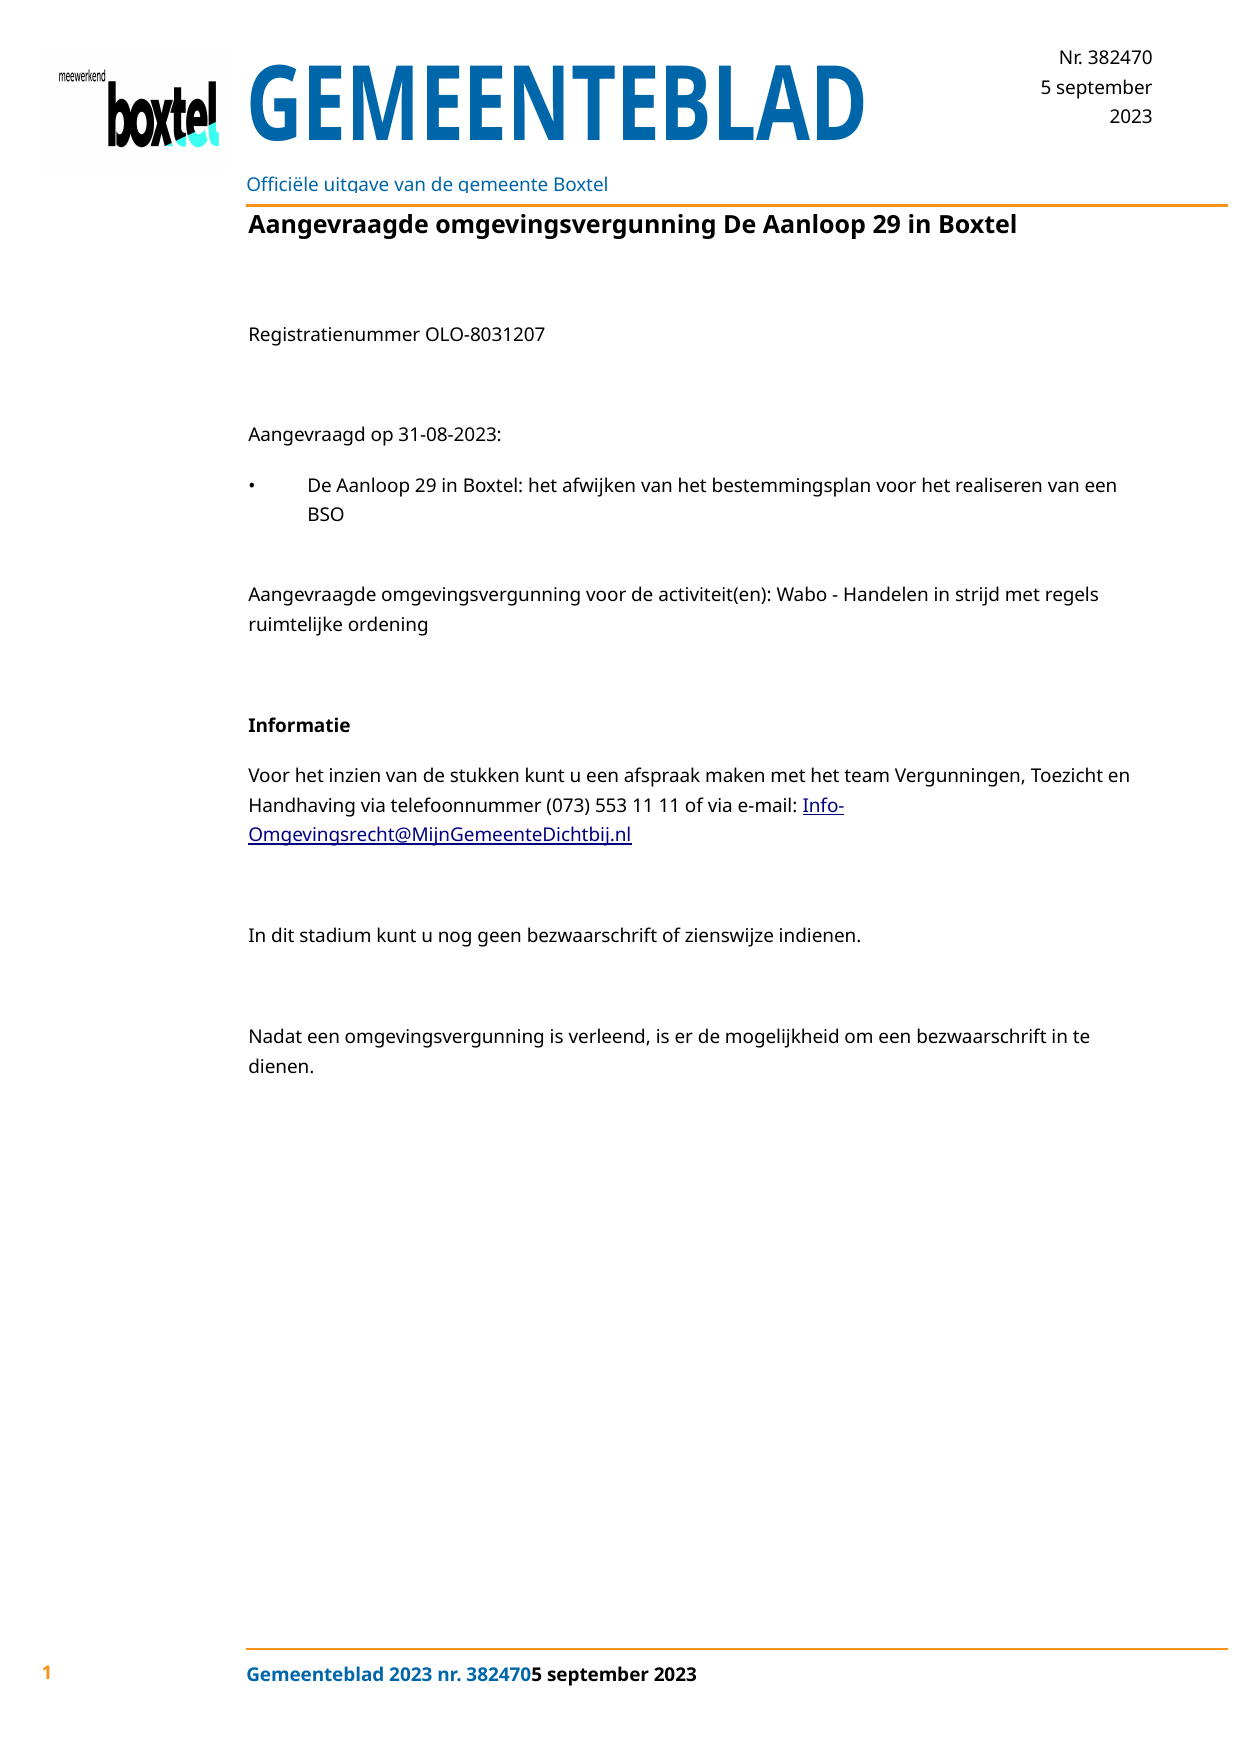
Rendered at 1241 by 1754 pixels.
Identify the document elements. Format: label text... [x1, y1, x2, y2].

text Nadat een omgevingsvergunning is verleend, is er de mogelijkheid om een bezwaarschrift in te dienen. [248, 1023, 1152, 1078]
text Aangevraagde omgevingsvergunning De Aanloop 29 in Boxtel [248, 207, 1152, 241]
text In dit stadium kunt u nog geen bezwaarschrift of zienswijze indienen. [248, 922, 1152, 948]
text Voor het inzien van de stukken kunt u een afspraak maken met het team Vergunningen, Toezicht en Handhaving via telefoonnummer (073) 553 11 11 of via e-mail: Info-Omgevingsrecht@MijnGemeenteDichtbij.nl [248, 762, 1152, 847]
text Registratienummer OLO-8031207 [248, 321, 1152, 346]
text Aangevraagd op 31-08-2023: [248, 422, 1152, 447]
text Informatie [248, 712, 1152, 738]
text Aangevraagde omgevingsvergunning voor de activiteit(en): Wabo - Handelen in strijd met regels ruimtelijke ordening [248, 582, 1152, 637]
picture [41, 47, 231, 172]
list De Aanloop 29 in Boxtel: het afwijken van het bestemmingsplan voor het realiseren van een BSO [248, 472, 1152, 527]
